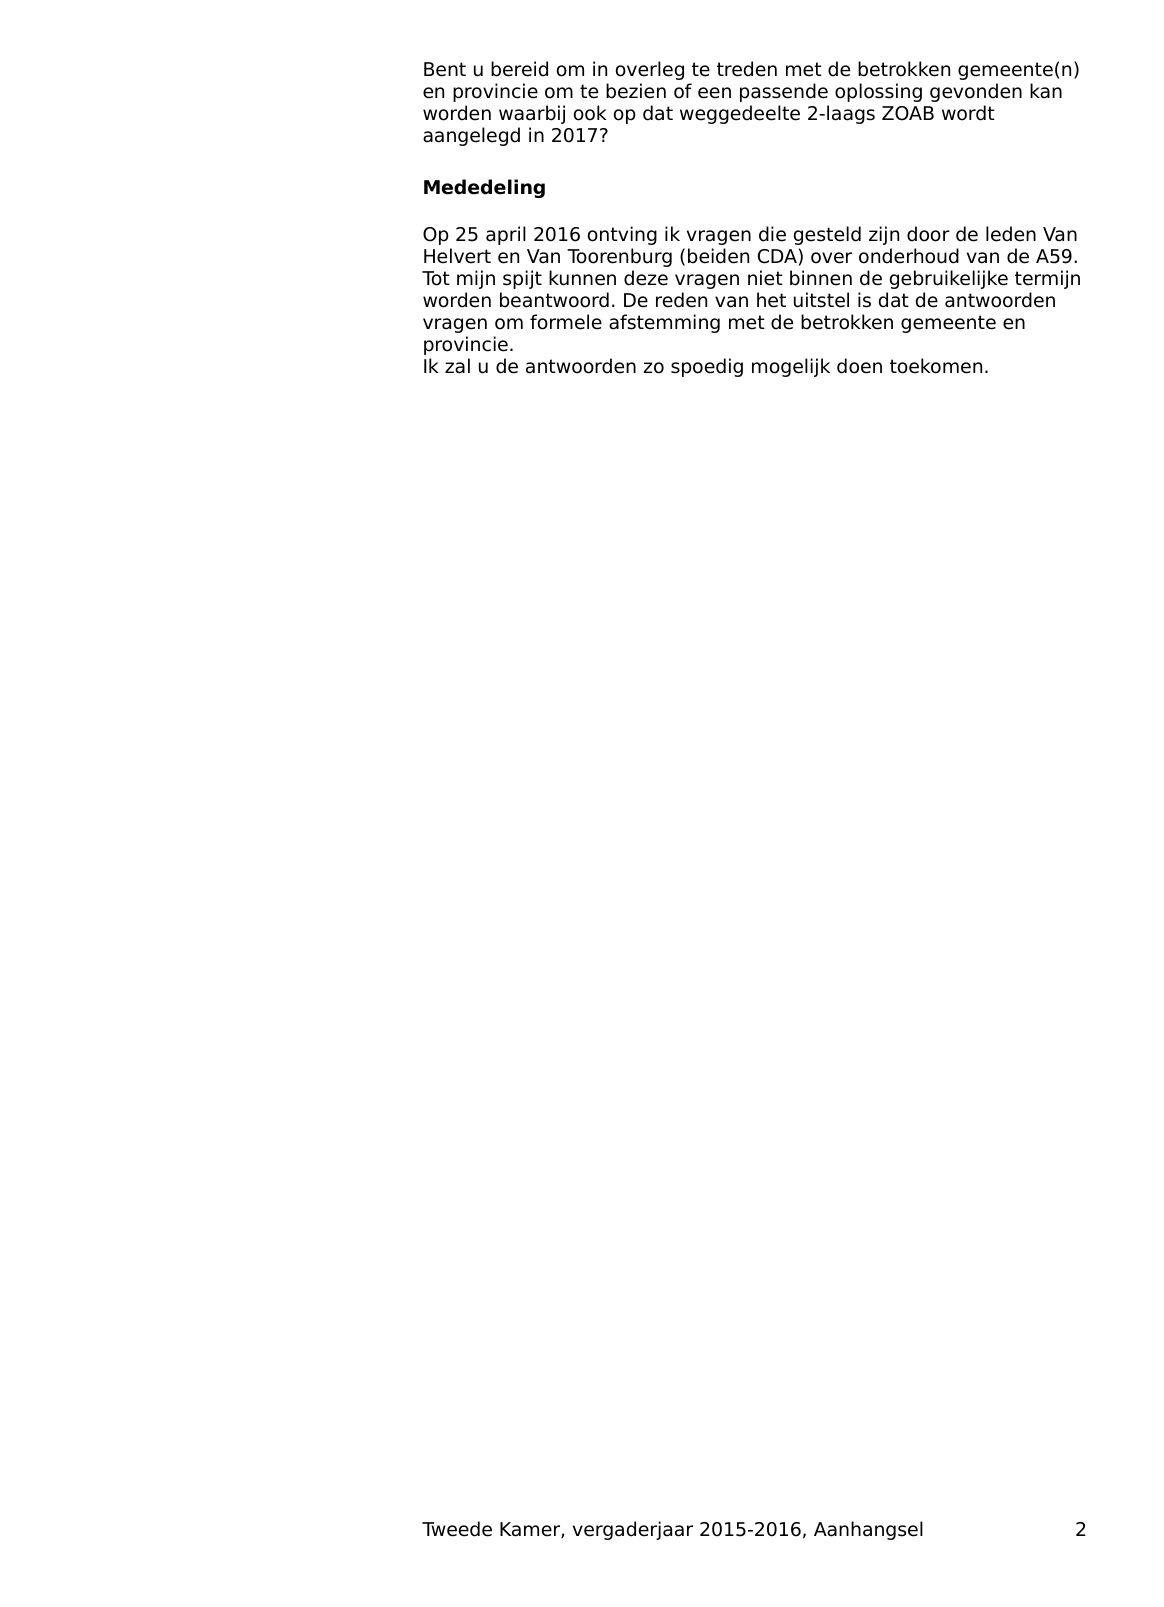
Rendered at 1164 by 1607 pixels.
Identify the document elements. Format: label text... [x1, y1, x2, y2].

subtitle Mededeling [422, 177, 1087, 199]
text Op 25 april 2016 ontving ik vragen die gesteld zijn door de leden Van Helvert en Van Toorenburg (beiden CDA) over onderhoud van de A59. [422, 224, 1087, 268]
text Tot mijn spijt kunnen deze vragen niet binnen de gebruikelijke termijn worden beantwoord. De reden van het uitstel is dat de antwoorden vragen om formele afstemming met de betrokken gemeente en provincie. [422, 268, 1087, 356]
text Ik zal u de antwoorden zo spoedig mogelijk doen toekomen. [422, 356, 1087, 378]
text Bent u bereid om in overleg te treden met de betrokken gemeente(n) en provincie om te bezien of een passende oplossing gevonden kan worden waarbij ook op dat weggedeelte 2-laags ZOAB wordt aangelegd in 2017? [422, 59, 1087, 147]
